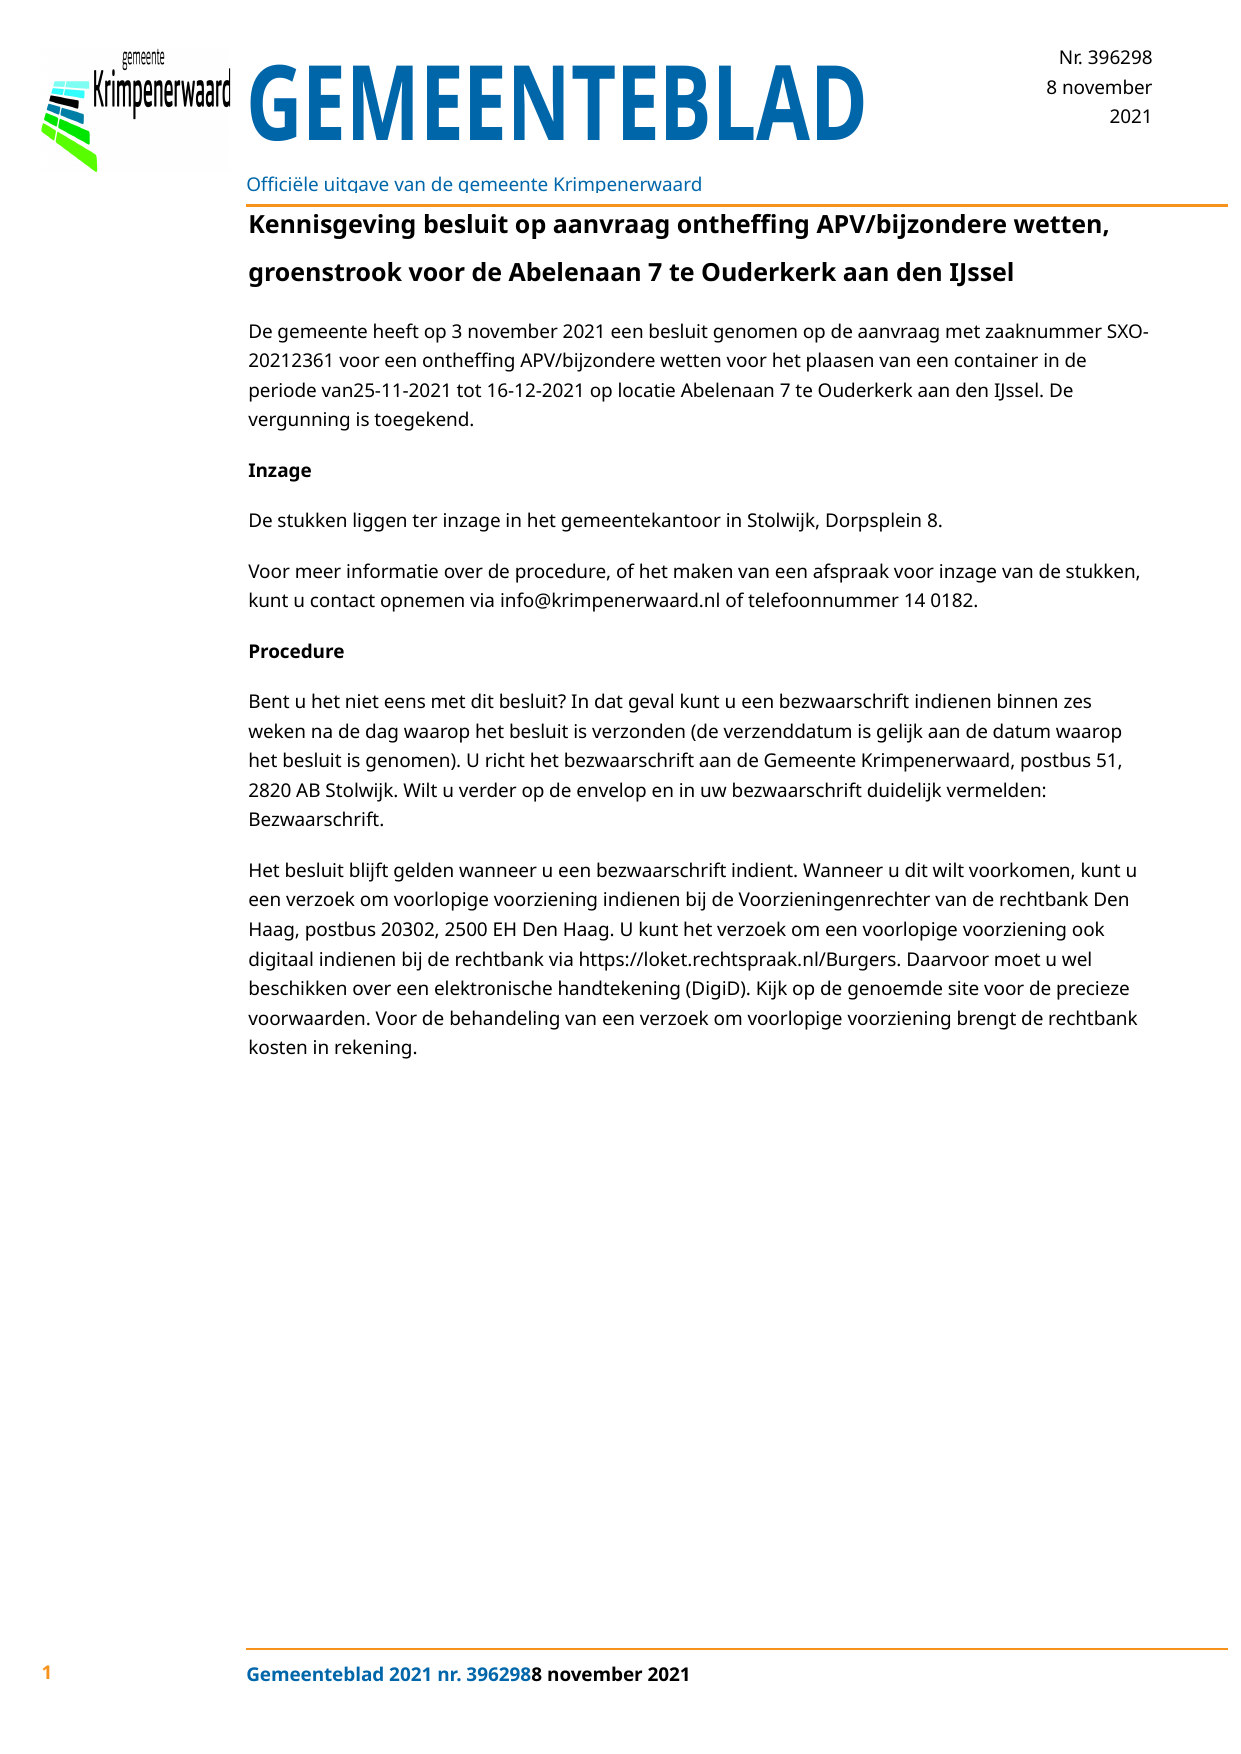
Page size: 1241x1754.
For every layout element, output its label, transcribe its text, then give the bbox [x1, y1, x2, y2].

text Inzage [248, 457, 1152, 483]
text De gemeente heeft op 3 november 2021 een besluit genomen op de aanvraag met zaaknummer SXO-20212361 voor een ontheffing APV/bijzondere wetten voor het plaasen van een container in de periode van25-11-2021 tot 16-12-2021 op locatie Abelenaan 7 te Ouderkerk aan den IJssel. De vergunning is toegekend. [248, 318, 1152, 432]
text Het besluit blijft gelden wanneer u een bezwaarschrift indient. Wanneer u dit wilt voorkomen, kunt u een verzoek om voorlopige voorziening indienen bij de Voorzieningenrechter van de rechtbank Den Haag, postbus 20302, 2500 EH Den Haag. U kunt het verzoek om een voorlopige voorziening ook digitaal indienen bij de rechtbank via https://loket.rechtspraak.nl/Burgers. Daarvoor moet u wel beschikken over een elektronische handtekening (DigiD). Kijk op de genoemde site voor de precieze voorwaarden. Voor de behandeling van een verzoek om voorlopige voorziening brengt de rechtbank kosten in rekening. [248, 857, 1152, 1060]
text Voor meer informatie over de procedure, of het maken van een afspraak voor inzage van de stukken, kunt u contact opnemen via info@krimpenerwaard.nl of telefoonnummer 14 0182. [248, 558, 1152, 613]
text Kennisgeving besluit op aanvraag ontheffing APV/bijzondere wetten, groenstrook voor de Abelenaan 7 te Ouderkerk aan den IJssel [248, 207, 1152, 288]
text Procedure [248, 638, 1152, 664]
picture [41, 47, 231, 172]
text Bent u het niet eens met dit besluit? In dat geval kunt u een bezwaarschrift indienen binnen zes weken na de dag waarop het besluit is verzonden (de verzenddatum is gelijk aan de datum waarop het besluit is genomen). U richt het bezwaarschrift aan de Gemeente Krimpenerwaard, postbus 51, 2820 AB Stolwijk. Wilt u verder op de envelop en in uw bezwaarschrift duidelijk vermelden: Bezwaarschrift. [248, 688, 1152, 832]
text De stukken liggen ter inzage in het gemeentekantoor in Stolwijk, Dorpsplein 8. [248, 507, 1152, 533]
